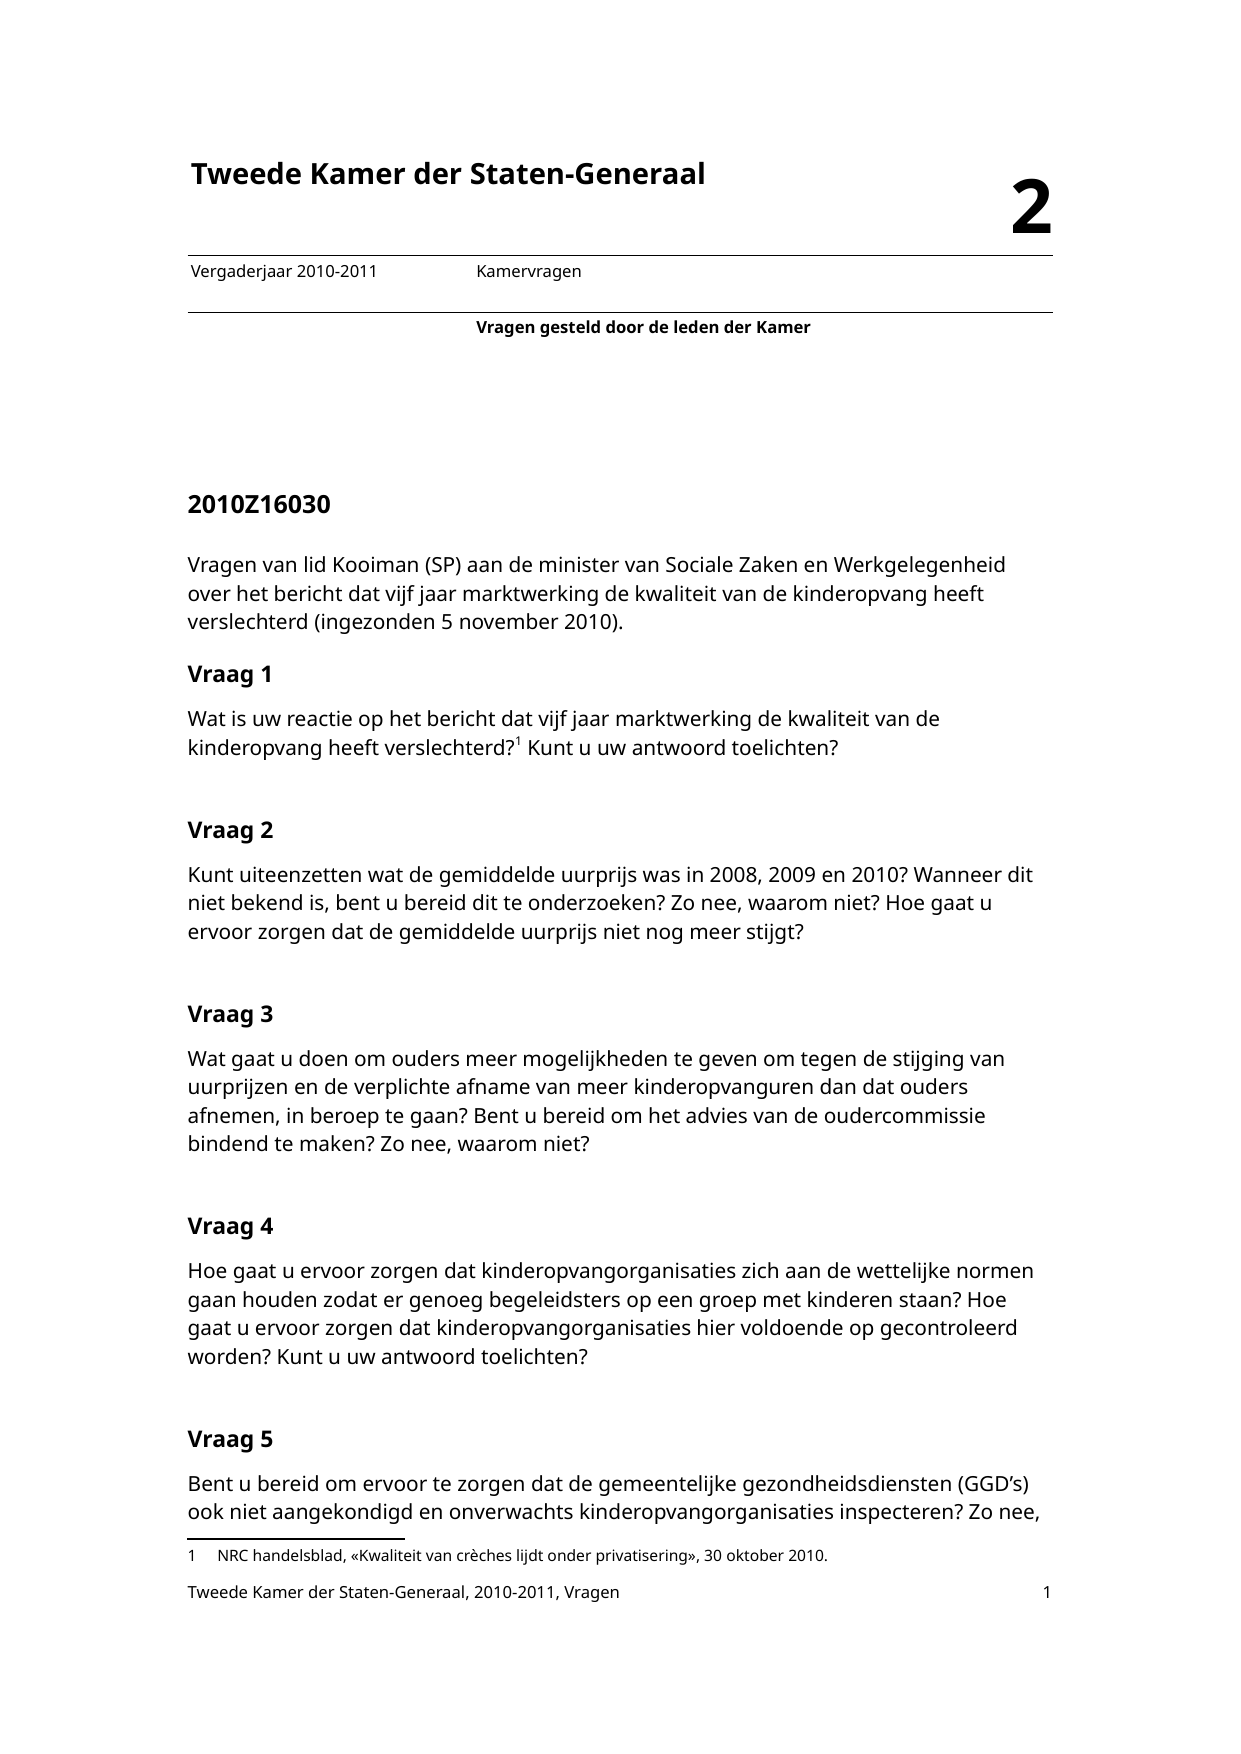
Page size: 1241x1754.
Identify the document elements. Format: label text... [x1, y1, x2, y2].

subtitle Vraag 3 [187, 998, 1053, 1029]
table_cell Vergaderjaar 2010-2011 [188, 256, 473, 312]
subtitle Vraag 5 [187, 1423, 1053, 1454]
table_header Tweede Kamer der Staten-Generaal [188, 150, 879, 255]
table_cell Kamervragen [473, 256, 1053, 312]
table_header 2 [880, 150, 1053, 255]
text Hoe gaat u ervoor zorgen dat kinderopvangorganisaties zich aan de wettelijke normen gaan houden zodat er genoeg begeleidsters op een groep met kinderen staan? Hoe gaat u ervoor zorgen dat kinderopvangorganisaties hier voldoende op gecontroleerd worden? Kunt u uw antwoord toelichten? [187, 1257, 1053, 1370]
subtitle Vraag 4 [187, 1210, 1053, 1242]
text Wat is uw reactie op het bericht dat vijf jaar marktwerking de kwaliteit van de kinderopvang heeft verslechterd? Kunt u uw antwoord toelichten? [187, 704, 1053, 761]
table_cell [188, 313, 473, 339]
subtitle Vraag 2 [187, 814, 1053, 845]
text Bent u bereid om ervoor te zorgen dat de gemeentelijke gezondheidsdiensten (GGD’s) ook niet aangekondigd en onverwachts kinderopvangorganisaties inspecteren? Zo nee, [187, 1469, 1053, 1526]
text Wat gaat u doen om ouders meer mogelijkheden te geven om tegen de stijging van uurprijzen en de verplichte afname van meer kinderopvanguren dan dat ouders afnemen, in beroep te gaan? Bent u bereid om het advies van de oudercommissie bindend te maken? Zo nee, waarom niet? [187, 1044, 1053, 1158]
table_cell Vragen gesteld door de leden der Kamer [473, 313, 1053, 339]
subtitle Vraag 1 [187, 658, 1053, 689]
text Vragen van lid Kooiman (SP) aan de minister van Sociale Zaken en Werkgelegenheid over het bericht dat vijf jaar marktwerking de kwaliteit van de kinderopvang heeft verslechterd (ingezonden 5 november 2010). [187, 550, 1053, 636]
text NRC handelsblad, «Kwaliteit van crèches lijdt onder privatisering», 30 oktober 2010. [187, 1538, 1053, 1566]
text Kunt uiteenzetten wat de gemiddelde uurprijs was in 2008, 2009 en 2010? Wanneer dit niet bekend is, bent u bereid dit te onderzoeken? Zo nee, waarom niet? Hoe gaat u ervoor zorgen dat de gemiddelde uurprijs niet nog meer stijgt? [187, 860, 1053, 945]
text 2010Z16030 [187, 487, 1053, 521]
